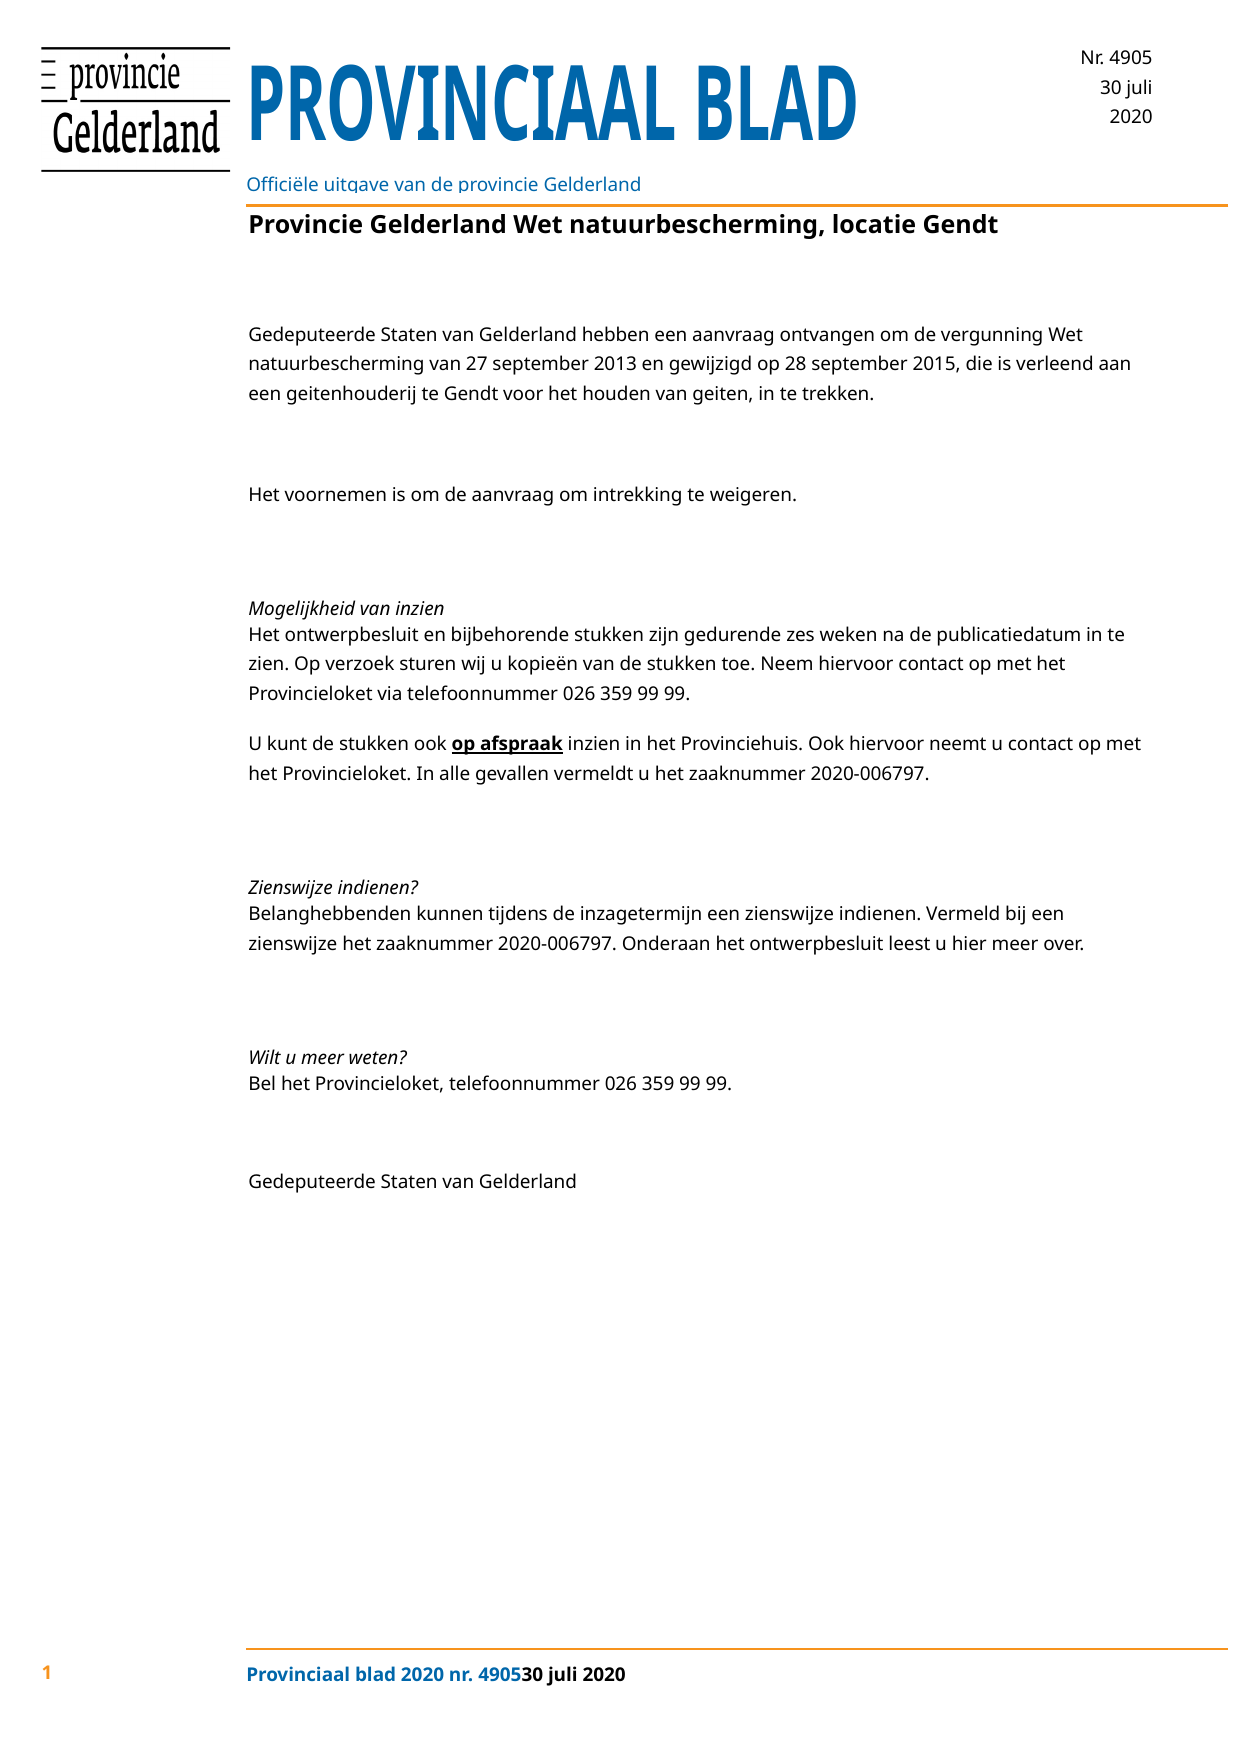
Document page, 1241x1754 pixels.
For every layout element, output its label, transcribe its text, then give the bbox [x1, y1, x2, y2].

text Gedeputeerde Staten van Gelderland [248, 1168, 1152, 1194]
text Belanghebbenden kunnen tijdens de inzagetermijn een zienswijze indienen. Vermeld bij een zienswijze het zaaknummer 2020-006797. Onderaan het ontwerpbesluit leest u hier meer over. [248, 900, 1152, 955]
text Gedeputeerde Staten van Gelderland hebben een aanvraag ontvangen om de vergunning Wet natuurbescherming van 27 september 2013 en gewijzigd op 28 september 2015, die is verleend aan een geitenhouderij te Gendt voor het houden van geiten, in te trekken. [248, 321, 1152, 406]
text Wilt u meer weten? [248, 1044, 1152, 1070]
text Zienswijze indienen? [248, 874, 1152, 900]
text Mogelijkheid van inzien [248, 595, 1152, 621]
text Provincie Gelderland Wet natuurbescherming, locatie Gendt [248, 207, 1152, 241]
text Bel het Provincieloket, telefoonnummer 026 359 99 99. [248, 1070, 1152, 1096]
text Het voornemen is om de aanvraag om intrekking te weigeren. [248, 481, 1152, 506]
picture [41, 47, 231, 172]
text Het ontwerpbesluit en bijbehorende stukken zijn gedurende zes weken na de publicatiedatum in te zien. Op verzoek sturen wij u kopieën van de stukken toe. Neem hiervoor contact op met het Provincieloket via telefoonnummer 026 359 99 99. [248, 621, 1152, 706]
text U kunt de stukken ook op afspraak inzien in het Provinciehuis. Ook hiervoor neemt u contact op met het Provincieloket. In alle gevallen vermeldt u het zaaknummer 2020-006797. [248, 730, 1152, 786]
